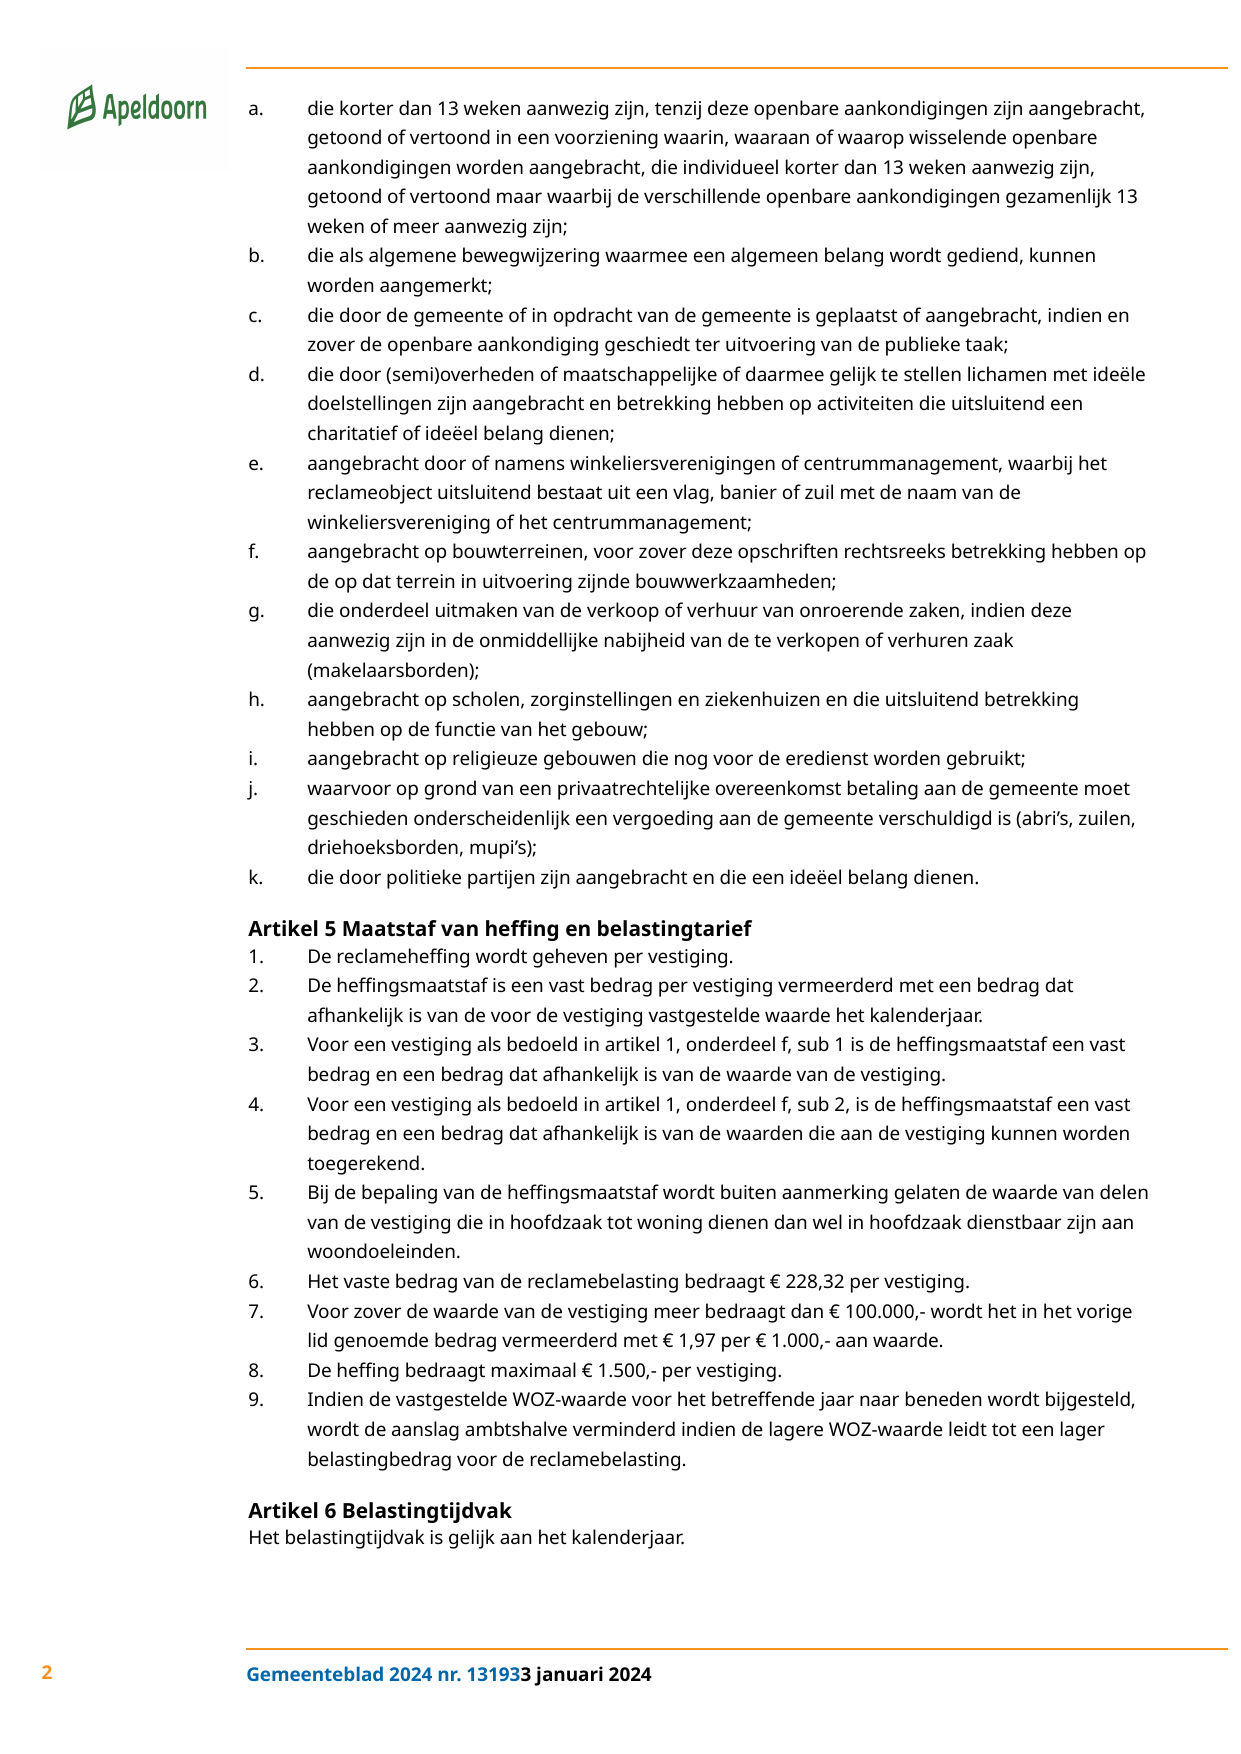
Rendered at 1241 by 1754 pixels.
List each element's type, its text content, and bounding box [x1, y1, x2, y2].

text Artikel 5 Maatstaf van heffing en belastingtarief [248, 914, 1152, 943]
text Artikel 6 Belastingtijdvak [248, 1496, 1152, 1524]
list aangebracht op religieuze gebouwen die nog voor de eredienst worden gebruikt; [248, 746, 1152, 771]
picture [41, 47, 231, 172]
list Voor zover de waarde van de vestiging meer bedraagt dan € 100.000,- wordt het in het vorige lid genoemde bedrag vermeerderd met € 1,97 per € 1.000,- aan waarde. [248, 1298, 1152, 1353]
list die door de gemeente of in opdracht van de gemeente is geplaatst of aangebracht, indien en zover de openbare aankondiging geschiedt ter uitvoering van de publieke taak; [248, 302, 1152, 357]
list die onderdeel uitmaken van de verkoop of verhuur van onroerende zaken, indien deze aanwezig zijn in de onmiddellijke nabijheid van de te verkopen of verhuren zaak (makelaarsborden); [248, 598, 1152, 683]
list Voor een vestiging als bedoeld in artikel 1, onderdeel f, sub 2, is de heffingsmaatstaf een vast bedrag en een bedrag dat afhankelijk is van de waarden die aan de vestiging kunnen worden toegerekend. [248, 1091, 1152, 1176]
list Het vaste bedrag van de reclamebelasting bedraagt € 228,32 per vestiging. [248, 1268, 1152, 1294]
list waarvoor op grond van een privaatrechtelijke overeenkomst betaling aan de gemeente moet geschieden onderscheidenlijk een vergoeding aan de gemeente verschuldigd is (abri’s, zuilen, driehoeksborden, mupi’s); [248, 775, 1152, 860]
list Voor een vestiging als bedoeld in artikel 1, onderdeel f, sub 1 is de heffingsmaatstaf een vast bedrag en een bedrag dat afhankelijk is van de waarde van de vestiging. [248, 1032, 1152, 1087]
list die door politieke partijen zijn aangebracht en die een ideëel belang dienen. [248, 864, 1152, 890]
list aangebracht op scholen, zorginstellingen en ziekenhuizen en die uitsluitend betrekking hebben op de functie van het gebouw; [248, 686, 1152, 742]
list De reclameheffing wordt geheven per vestiging. [248, 943, 1152, 968]
list aangebracht op bouwterreinen, voor zover deze opschriften rechtsreeks betrekking hebben op de op dat terrein in uitvoering zijnde bouwwerkzaamheden; [248, 538, 1152, 594]
list Indien de vastgestelde WOZ-waarde voor het betreffende jaar naar beneden wordt bijgesteld, wordt de aanslag ambtshalve verminderd indien de lagere WOZ-waarde leidt tot een lager belastingbedrag voor de reclamebelasting. [248, 1387, 1152, 1471]
list die als algemene bewegwijzering waarmee een algemeen belang wordt gediend, kunnen worden aangemerkt; [248, 243, 1152, 298]
list De heffing bedraagt maximaal € 1.500,- per vestiging. [248, 1357, 1152, 1383]
list die korter dan 13 weken aanwezig zijn, tenzij deze openbare aankondigingen zijn aangebracht, getoond of vertoond in een voorziening waarin, waaraan of waarop wisselende openbare aankondigingen worden aangebracht, die individueel korter dan 13 weken aanwezig zijn, getoond of vertoond maar waarbij de verschillende openbare aankondigingen gezamenlijk 13 weken of meer aanwezig zijn; [248, 95, 1152, 239]
list De heffingsmaatstaf is een vast bedrag per vestiging vermeerderd met een bedrag dat afhankelijk is van de voor de vestiging vastgestelde waarde het kalenderjaar. [248, 972, 1152, 1028]
list Bij de bepaling van de heffingsmaatstaf wordt buiten aanmerking gelaten de waarde van delen van de vestiging die in hoofdzaak tot woning dienen dan wel in hoofdzaak dienstbaar zijn aan woondoeleinden. [248, 1179, 1152, 1264]
text Het belastingtijdvak is gelijk aan het kalenderjaar. [248, 1524, 1152, 1550]
list die door (semi)overheden of maatschappelijke of daarmee gelijk te stellen lichamen met ideële doelstellingen zijn aangebracht en betrekking hebben op activiteiten die uitsluitend een charitatief of ideëel belang dienen; [248, 361, 1152, 446]
list aangebracht door of namens winkeliersverenigingen of centrummanagement, waarbij het reclameobject uitsluitend bestaat uit een vlag, banier of zuil met de naam van de winkeliersvereniging of het centrummanagement; [248, 450, 1152, 535]
